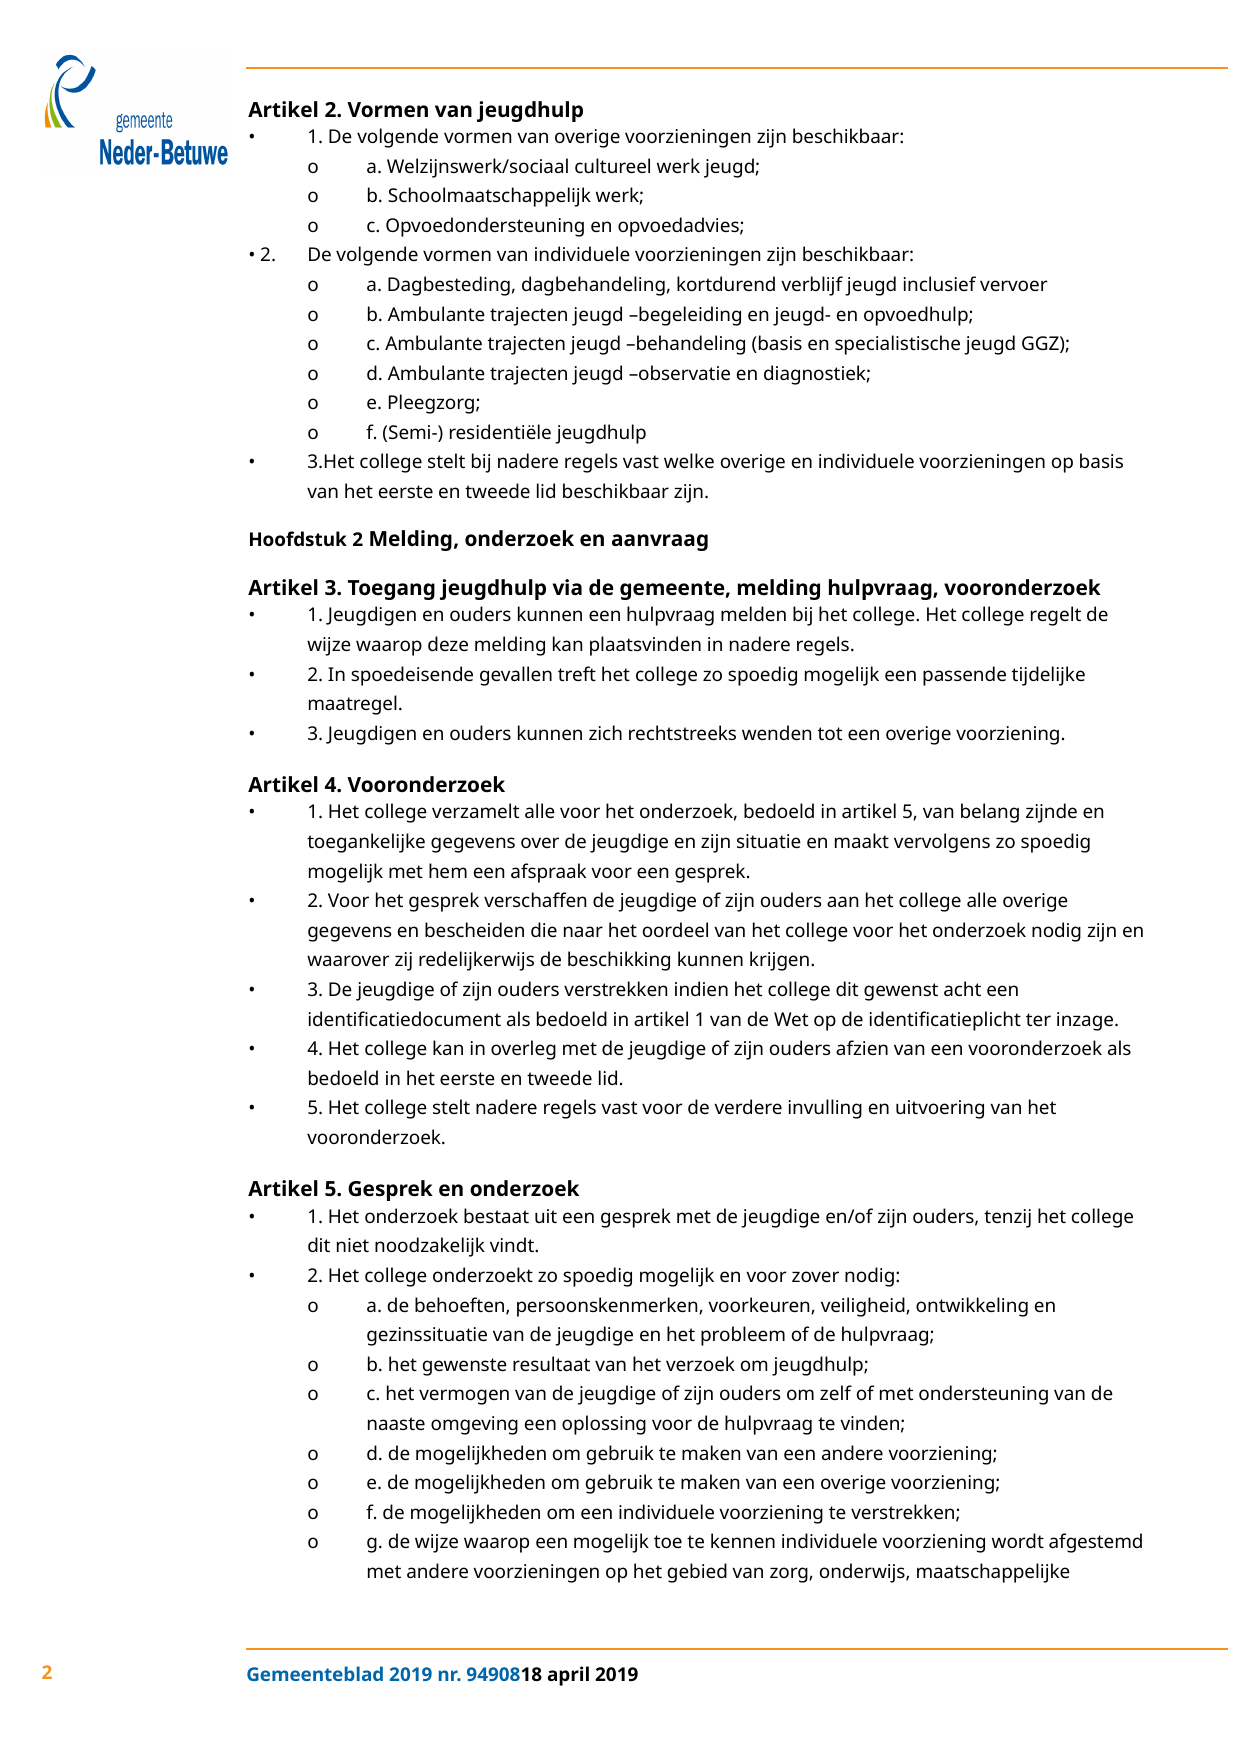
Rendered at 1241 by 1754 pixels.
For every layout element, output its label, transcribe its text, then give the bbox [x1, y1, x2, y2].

list f. (Semi-) residentiële jeugdhulp [307, 419, 1152, 445]
text Artikel 3. Toegang jeugdhulp via de gemeente, melding hulpvraag, vooronderzoek [248, 573, 1152, 602]
picture [41, 47, 231, 172]
list 1. De volgende vormen van overige voorzieningen zijn beschikbaar: [248, 123, 1152, 149]
list f. de mogelijkheden om een individuele voorziening te verstrekken; [307, 1499, 1152, 1524]
list d. Ambulante trajecten jeugd –observatie en diagnostiek; [307, 360, 1152, 386]
list 1. Het onderzoek bestaat uit een gesprek met de jeugdige en/of zijn ouders, tenzij het college dit niet noodzakelijk vindt. [248, 1203, 1152, 1258]
list a. Welzijnswerk/sociaal cultureel werk jeugd; [307, 153, 1152, 178]
list 1. Het college verzamelt alle voor het onderzoek, bedoeld in artikel 5, van belang zijnde en toegankelijke gegevens over de jeugdige en zijn situatie en maakt vervolgens zo spoedig mogelijk met hem een afspraak voor een gesprek. [248, 799, 1152, 884]
list 2. Voor het gesprek verschaffen de jeugdige of zijn ouders aan het college alle overige gegevens en bescheiden die naar het oordeel van het college voor het onderzoek nodig zijn en waarover zij redelijkerwijs de beschikking kunnen krijgen. [248, 887, 1152, 972]
list 3. De jeugdige of zijn ouders verstrekken indien het college dit gewenst acht een identificatiedocument als bedoeld in artikel 1 van de Wet op de identificatieplicht ter inzage. [248, 976, 1152, 1032]
list a. de behoeften, persoonskenmerken, voorkeuren, veiligheid, ontwikkeling en gezinssituatie van de jeugdige en het probleem of de hulpvraag; [307, 1292, 1152, 1347]
list d. de mogelijkheden om gebruik te maken van een andere voorziening; [307, 1440, 1152, 1465]
list 1. Jeugdigen en ouders kunnen een hulpvraag melden bij het college. Het college regelt de wijze waarop deze melding kan plaatsvinden in nadere regels. [248, 602, 1152, 657]
list a. Dagbesteding, dagbehandeling, kortdurend verblijf jeugd inclusief vervoer [307, 271, 1152, 297]
list e. Pleegzorg; [307, 389, 1152, 415]
list 3. Jeugdigen en ouders kunnen zich rechtstreeks wenden tot een overige voorziening. [248, 720, 1152, 746]
list De volgende vormen van individuele voorzieningen zijn beschikbaar: [248, 242, 1152, 267]
list c. Opvoedondersteuning en opvoedadvies; [307, 212, 1152, 238]
list e. de mogelijkheden om gebruik te maken van een overige voorziening; [307, 1469, 1152, 1495]
text Artikel 4. Vooronderzoek [248, 770, 1152, 799]
text Hoofdstuk 2 Melding, onderzoek en aanvraag [248, 524, 1152, 552]
list b. Ambulante trajecten jeugd –begeleiding en jeugd- en opvoedhulp; [307, 301, 1152, 326]
list 3.Het college stelt bij nadere regels vast welke overige en individuele voorzieningen op basis van het eerste en tweede lid beschikbaar zijn. [248, 449, 1152, 504]
list c. het vermogen van de jeugdige of zijn ouders om zelf of met ondersteuning van de naaste omgeving een oplossing voor de hulpvraag te vinden; [307, 1381, 1152, 1436]
list 2. Het college onderzoekt zo spoedig mogelijk en voor zover nodig: [248, 1262, 1152, 1288]
list c. Ambulante trajecten jeugd –behandeling (basis en specialistische jeugd GGZ); [307, 330, 1152, 356]
list 4. Het college kan in overleg met de jeugdige of zijn ouders afzien van een vooronderzoek als bedoeld in het eerste en tweede lid. [248, 1035, 1152, 1091]
list 5. Het college stelt nadere regels vast voor de verdere invulling en uitvoering van het vooronderzoek. [248, 1094, 1152, 1150]
list b. het gewenste resultaat van het verzoek om jeugdhulp; [307, 1351, 1152, 1377]
list g. de wijze waarop een mogelijk toe te kennen individuele voorziening wordt afgestemd met andere voorzieningen op het gebied van zorg, onderwijs, maatschappelijke [307, 1528, 1152, 1584]
text Artikel 5. Gesprek en onderzoek [248, 1174, 1152, 1203]
list b. Schoolmaatschappelijk werk; [307, 182, 1152, 208]
text Artikel 2. Vormen van jeugdhulp [248, 95, 1152, 123]
list 2. In spoedeisende gevallen treft het college zo spoedig mogelijk een passende tijdelijke maatregel. [248, 661, 1152, 716]
